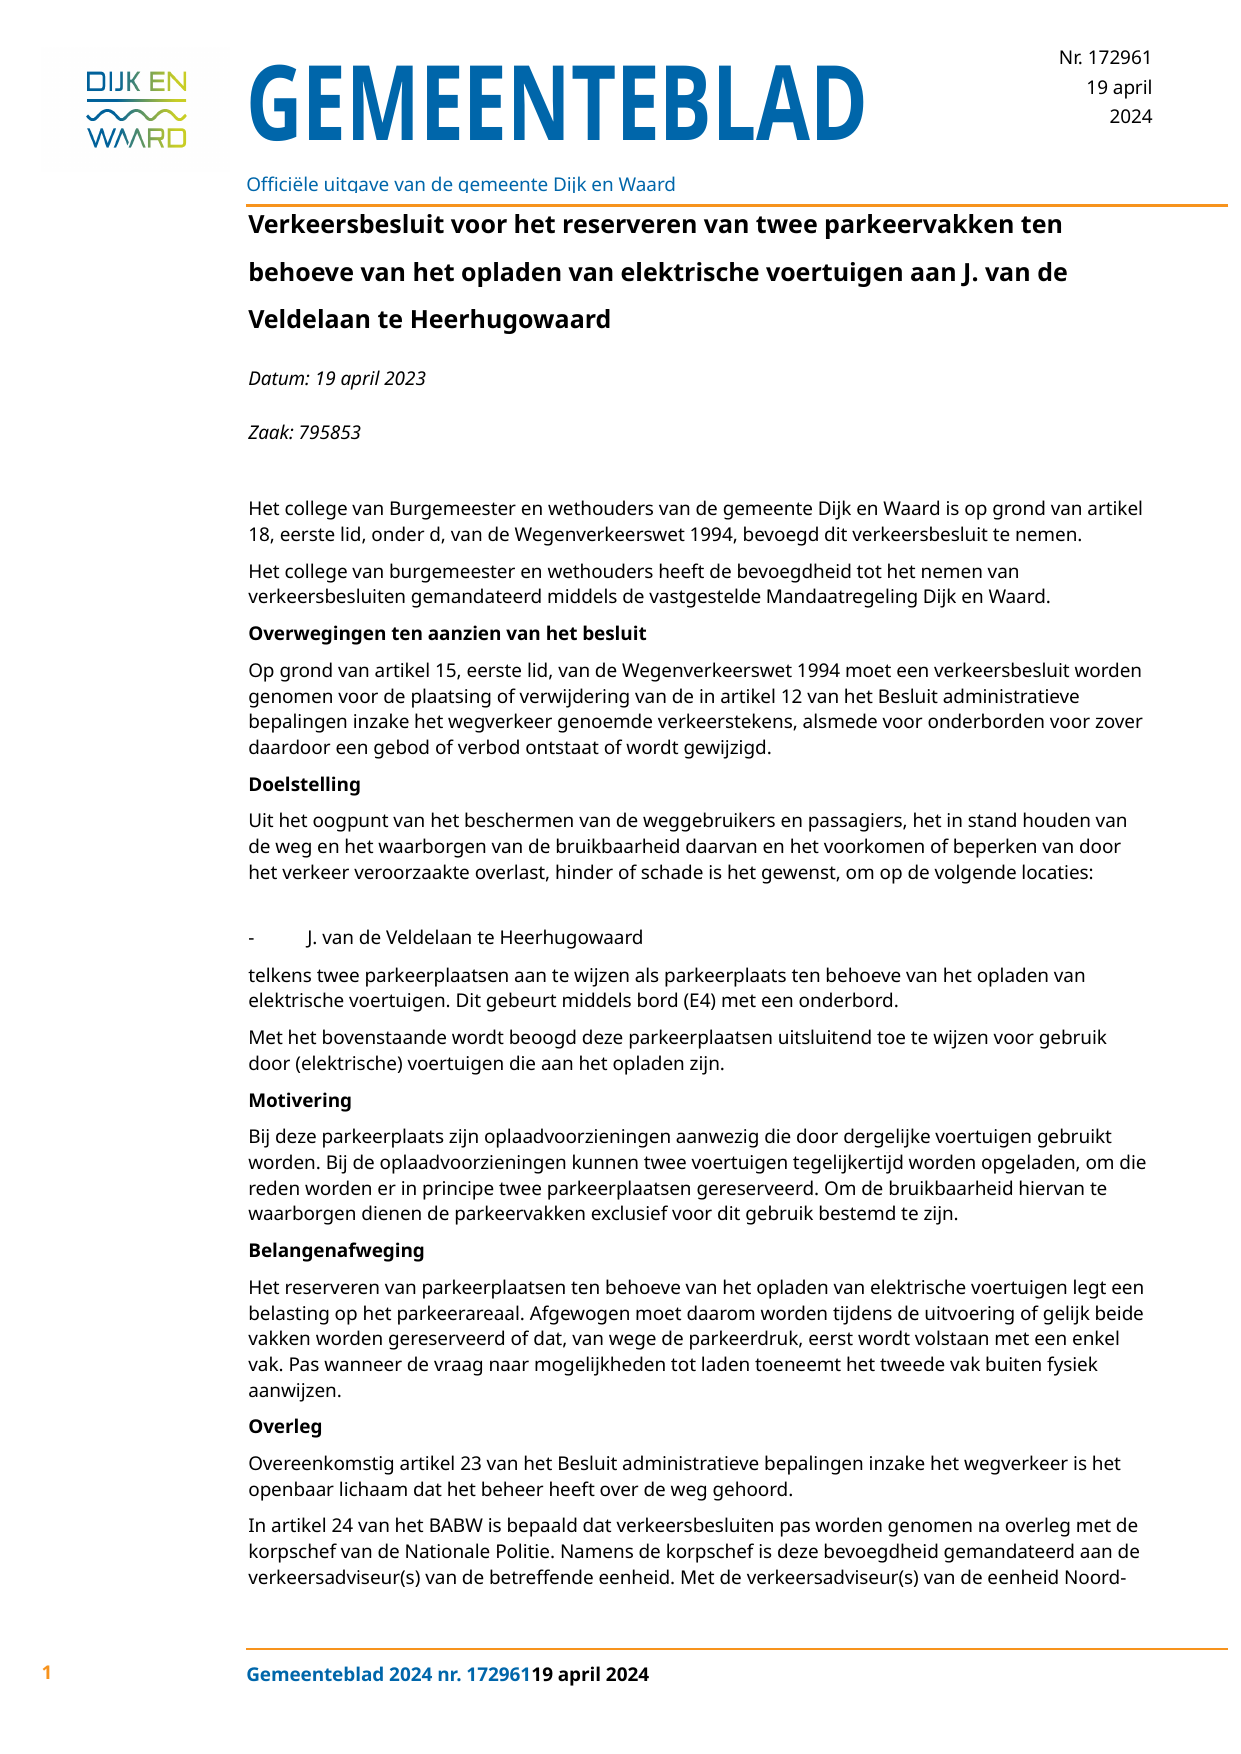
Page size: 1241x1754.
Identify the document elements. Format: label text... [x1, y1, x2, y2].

text Overwegingen ten aanzien van het besluit [248, 620, 1152, 646]
text Uit het oogpunt van het beschermen van de weggebruikers en passagiers, het in stand houden van de weg en het waarborgen van de bruikbaarheid daarvan en het voorkomen of beperken van door het verkeer veroorzaakte overlast, hinder of schade is het gewenst, om op de volgende locaties: [248, 808, 1152, 885]
text Overleg [248, 1413, 1152, 1439]
text Zaak: 795853 [248, 419, 1152, 445]
picture [41, 47, 231, 172]
text Overeenkomstig artikel 23 van het Besluit administratieve bepalingen inzake het wegverkeer is het openbaar lichaam dat het beheer heeft over de weg gehoord. [248, 1450, 1152, 1502]
text Het college van burgemeester en wethouders heeft de bevoegdheid tot het nemen van verkeersbesluiten gemandateerd middels de vastgestelde Mandaatregeling Dijk en Waard. [248, 558, 1152, 609]
text Op grond van artikel 15, eerste lid, van de Wegenverkeerswet 1994 moet een verkeersbesluit worden genomen voor de plaatsing of verwijdering van de in artikel 12 van het Besluit administratieve bepalingen inzake het wegverkeer genoemde verkeerstekens, alsmede voor onderborden voor zover daardoor een gebod of verbod ontstaat of wordt gewijzigd. [248, 657, 1152, 760]
text Belangenafweging [248, 1237, 1152, 1263]
text Doelstelling [248, 771, 1152, 797]
text telkens twee parkeerplaatsen aan te wijzen als parkeerplaats ten behoeve van het opladen van elektrische voertuigen. Dit gebeurt middels bord (E4) met een onderbord. [248, 962, 1152, 1013]
list J. van de Veldelaan te Heerhugowaard [248, 924, 1152, 950]
text Bij deze parkeerplaats zijn oplaadvoorzieningen aanwezig die door dergelijke voertuigen gebruikt worden. Bij de oplaadvoorzieningen kunnen twee voertuigen tegelijkertijd worden opgeladen, om die reden worden er in principe twee parkeerplaatsen gereserveerd. Om de bruikbaarheid hiervan te waarborgen dienen de parkeervakken exclusief voor dit gebruik bestemd te zijn. [248, 1123, 1152, 1226]
text In artikel 24 van het BABW is bepaald dat verkeersbesluiten pas worden genomen na overleg met de korpschef van de Nationale Politie. Namens de korpschef is deze bevoegdheid gemandateerd aan de verkeersadviseur(s) van de betreffende eenheid. Met de verkeersadviseur(s) van de eenheid Noord- [248, 1513, 1152, 1590]
text Motivering [248, 1087, 1152, 1112]
text Het college van Burgemeester en wethouders van de gemeente Dijk en Waard is op grond van artikel 18, eerste lid, onder d, van de Wegenverkeerswet 1994, bevoegd dit verkeersbesluit te nemen. [248, 496, 1152, 547]
text Het reserveren van parkeerplaatsen ten behoeve van het opladen van elektrische voertuigen legt een belasting op het parkeerareaal. Afgewogen moet daarom worden tijdens de uitvoering of gelijk beide vakken worden gereserveerd of dat, van wege de parkeerdruk, eerst wordt volstaan met een enkel vak. Pas wanneer de vraag naar mogelijkheden tot laden toeneemt het tweede vak buiten fysiek aanwijzen. [248, 1274, 1152, 1403]
text Datum: 19 april 2023 [248, 366, 1152, 391]
text Met het bovenstaande wordt beoogd deze parkeerplaatsen uitsluitend toe te wijzen voor gebruik door (elektrische) voertuigen die aan het opladen zijn. [248, 1024, 1152, 1076]
text Verkeersbesluit voor het reserveren van twee parkeervakken ten behoeve van het opladen van elektrische voertuigen aan J. van de Veldelaan te Heerhugowaard [248, 207, 1152, 336]
